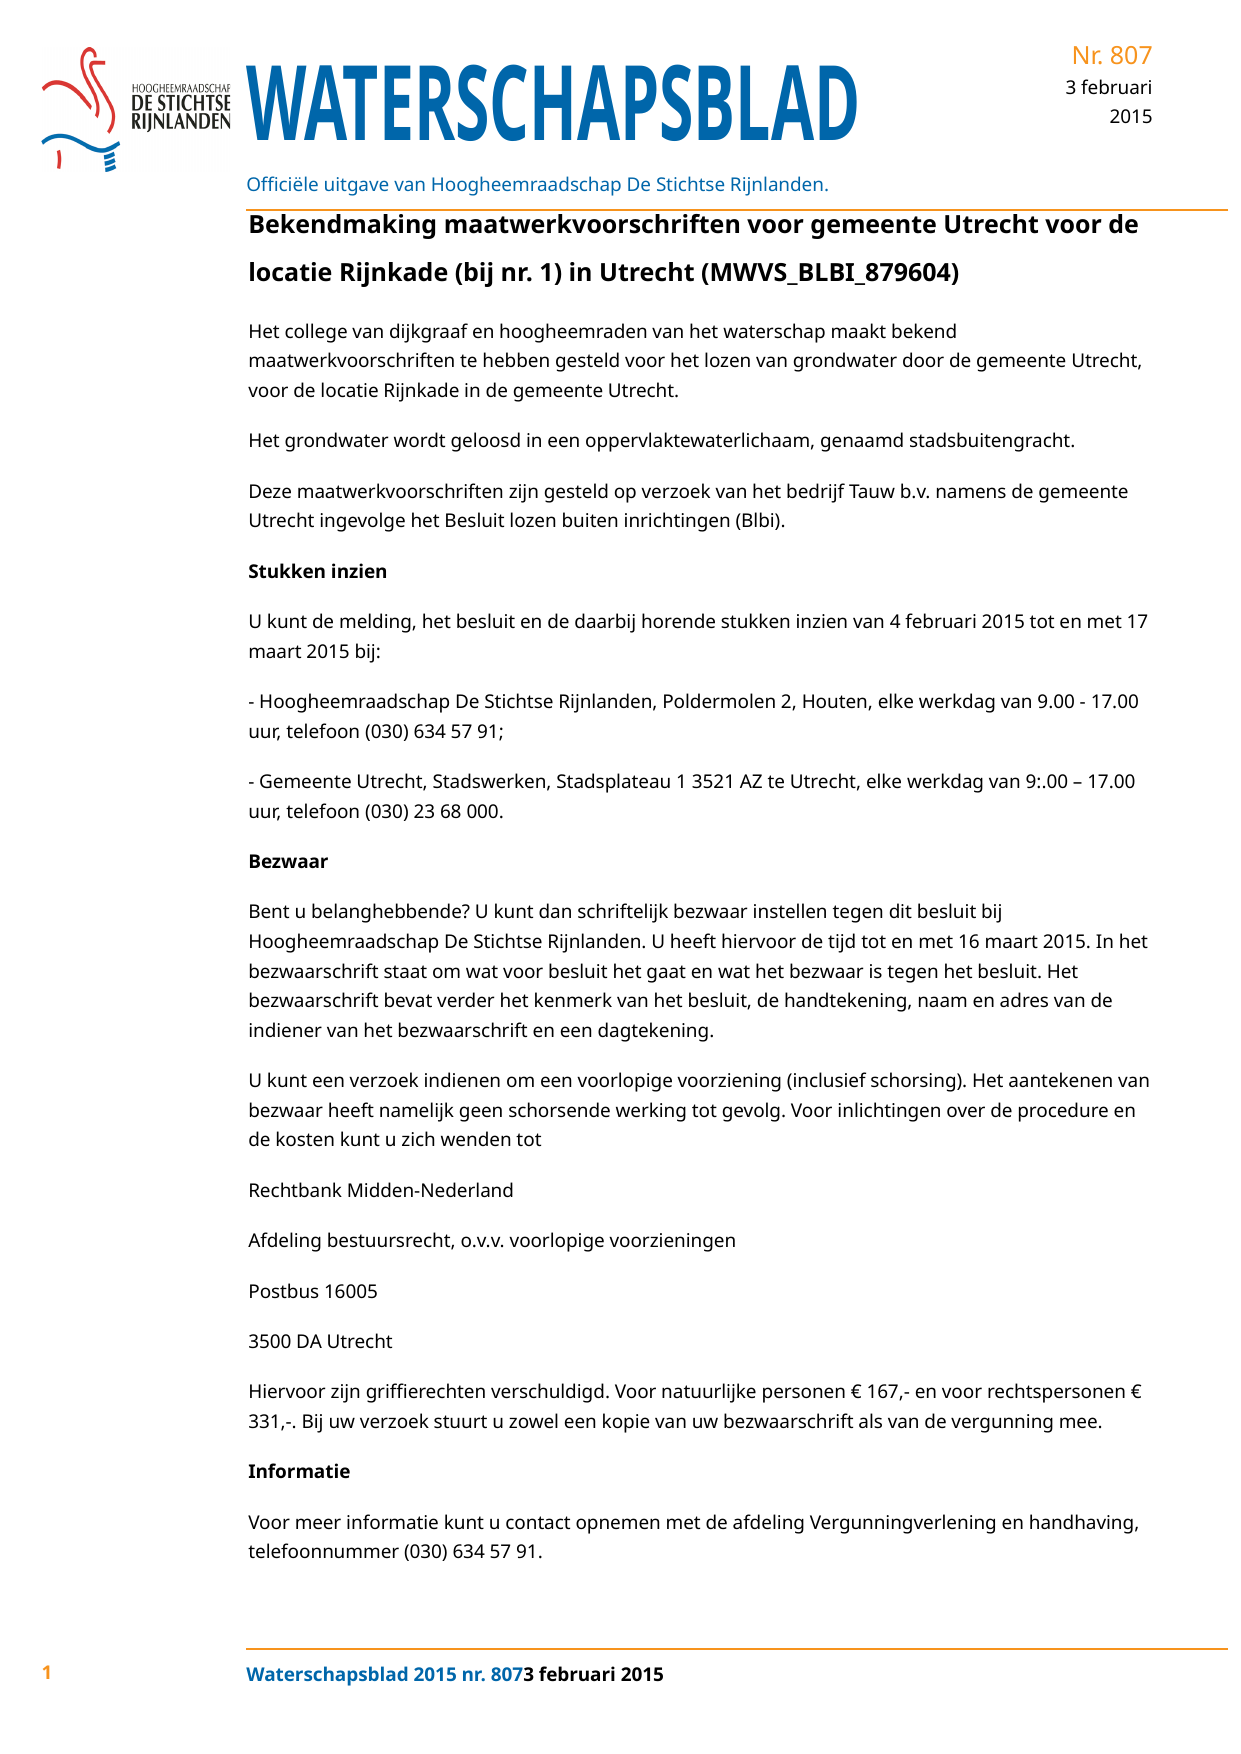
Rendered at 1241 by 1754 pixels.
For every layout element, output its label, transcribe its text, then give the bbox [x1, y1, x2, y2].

text Het college van dijkgraaf en hoogheemraden van het waterschap maakt bekend maatwerkvoorschriften te hebben gesteld voor het lozen van grondwater door de gemeente Utrecht, voor de locatie Rijnkade in de gemeente Utrecht. [248, 318, 1152, 403]
text U kunt een verzoek indienen om een voorlopige voorziening (inclusief schorsing). Het aantekenen van bezwaar heeft namelijk geen schorsende werking tot gevolg. Voor inlichtingen over de procedure en de kosten kunt u zich wenden tot [248, 1067, 1152, 1152]
text Informatie [248, 1459, 1152, 1484]
text U kunt de melding, het besluit en de daarbij horende stukken inzien van 4 februari 2015 tot en met 17 maart 2015 bij: [248, 608, 1152, 664]
text Bekendmaking maatwerkvoorschriften voor gemeente Utrecht voor de locatie Rijnkade (bij nr. 1) in Utrecht (MWVS_BLBI_879604) [248, 211, 1152, 288]
text Het grondwater wordt geloosd in een oppervlaktewaterlichaam, genaamd stadsbuitengracht. [248, 427, 1152, 453]
text Bent u belanghebbende? U kunt dan schriftelijk bezwaar instellen tegen dit besluit bij Hoogheemraadschap De Stichtse Rijnlanden. U heeft hiervoor de tijd tot en met 16 maart 2015. In het bezwaarschrift staat om wat voor besluit het gaat en wat het bezwaar is tegen het besluit. Het bezwaarschrift bevat verder het kenmerk van het besluit, de handtekening, naam en adres van de indiener van het bezwaarschrift en een dagtekening. [248, 899, 1152, 1043]
text - Hoogheemraadschap De Stichtse Rijnlanden, Poldermolen 2, Houten, elke werkdag van 9.00 - 17.00 uur, telefoon (030) 634 57 91; [248, 688, 1152, 744]
text Bezwaar [248, 848, 1152, 874]
text Postbus 16005 [248, 1278, 1152, 1304]
text Stukken inzien [248, 558, 1152, 584]
text Voor meer informatie kunt u contact opnemen met de afdeling Vergunningverlening en handhaving, telefoonnummer (030) 634 57 91. [248, 1509, 1152, 1564]
text Deze maatwerkvoorschriften zijn gesteld op verzoek van het bedrijf Tauw b.v. namens de gemeente Utrecht ingevolge het Besluit lozen buiten inrichtingen (Blbi). [248, 478, 1152, 533]
text 3500 DA Utrecht [248, 1328, 1152, 1354]
text - Gemeente Utrecht, Stadswerken, Stadsplateau 1 3521 AZ te Utrecht, elke werkdag van 9:.00 – 17.00 uur, telefoon (030) 23 68 000. [248, 768, 1152, 824]
picture [41, 47, 231, 172]
text Hiervoor zijn griffierechten verschuldigd. Voor natuurlijke personen € 167,- en voor rechtspersonen € 331,-. Bij uw verzoek stuurt u zowel een kopie van uw bezwaarschrift als van de vergunning mee. [248, 1379, 1152, 1434]
text Afdeling bestuursrecht, o.v.v. voorlopige voorzieningen [248, 1227, 1152, 1253]
text Rechtbank Midden-Nederland [248, 1177, 1152, 1203]
